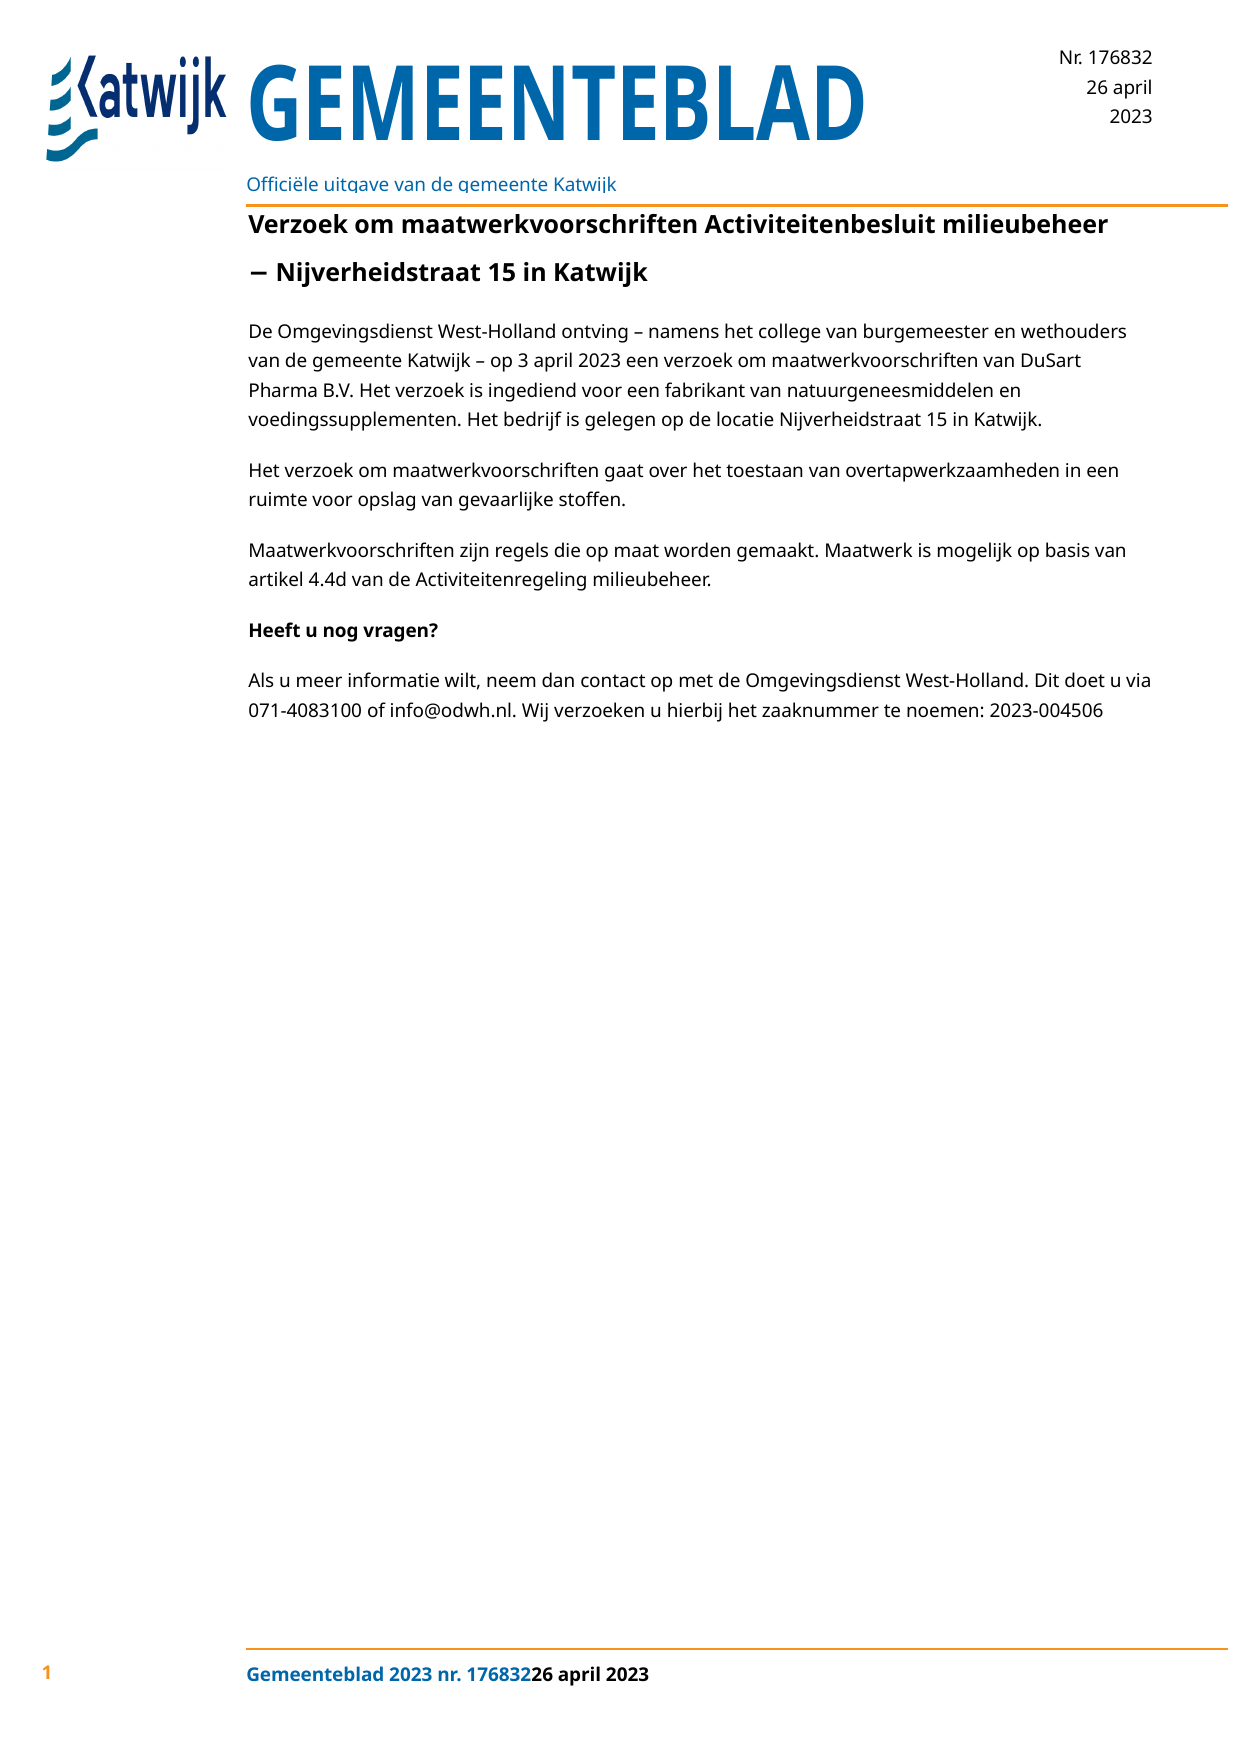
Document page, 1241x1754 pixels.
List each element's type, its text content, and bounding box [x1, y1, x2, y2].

text Verzoek om maatwerkvoorschriften Activiteitenbesluit milieubeheer − Nijverheidstraat 15 in Katwijk [248, 207, 1152, 288]
text Heeft u nog vragen? [248, 617, 1152, 643]
text Als u meer informatie wilt, neem dan contact op met de Omgevingsdienst West-Holland. Dit doet u via 071‑4083100 of info@odwh.nl. Wij verzoeken u hierbij het zaaknummer te noemen: 2023-004506 [248, 667, 1152, 723]
text Het verzoek om maatwerkvoorschriften gaat over het toestaan van overtapwerkzaamheden in een ruimte voor opslag van gevaarlijke stoffen. [248, 457, 1152, 512]
text De Omgevingsdienst West-Holland ontving – namens het college van burgemeester en wethouders van de gemeente Katwijk – op 3 april 2023 een verzoek om maatwerkvoorschriften van DuSart Pharma B.V. Het verzoek is ingediend voor een fabrikant van natuurgeneesmiddelen en voedingssupplementen. Het bedrijf is gelegen op de locatie Nijverheidstraat 15 in Katwijk. [248, 318, 1152, 432]
text Maatwerkvoorschriften zijn regels die op maat worden gemaakt. Maatwerk is mogelijk op basis van artikel 4.4d van de Activiteitenregeling milieubeheer. [248, 537, 1152, 592]
picture [41, 47, 231, 172]
